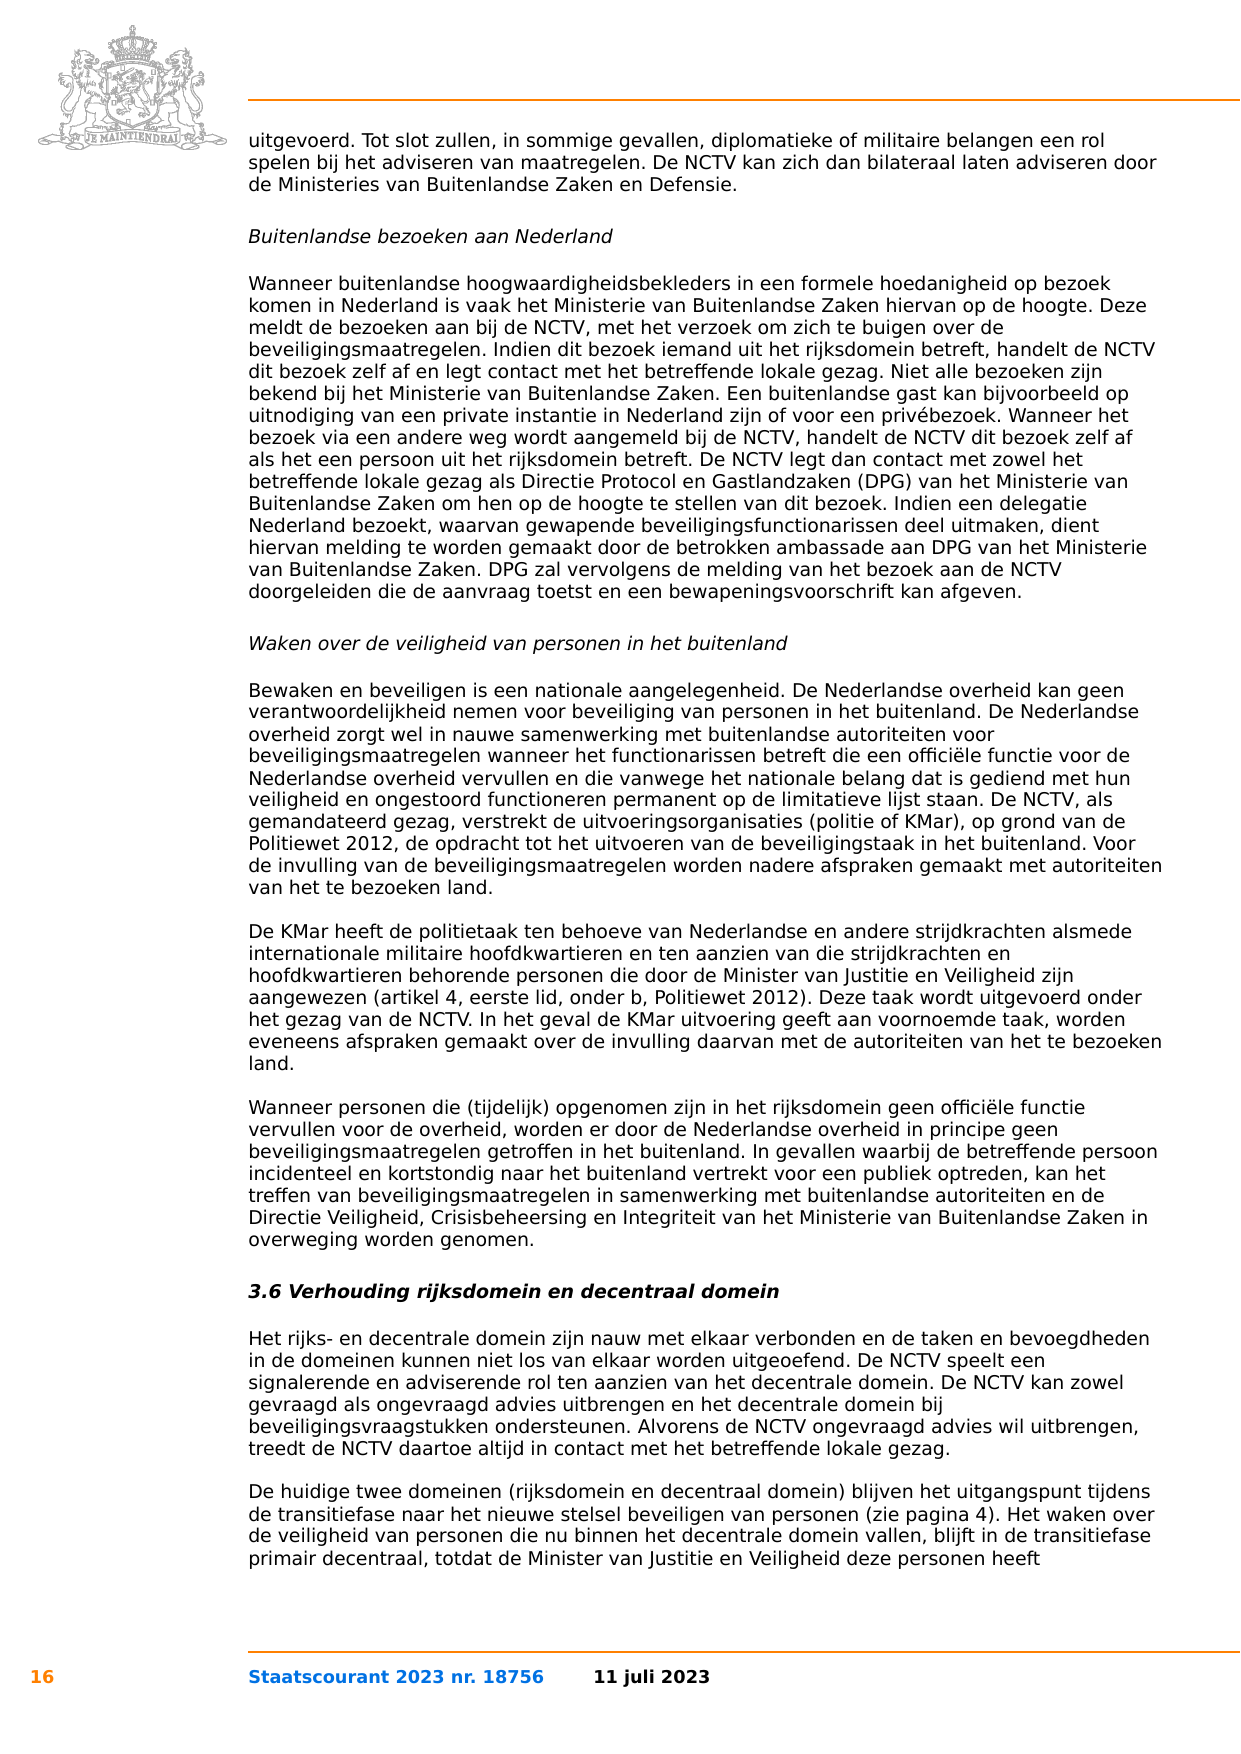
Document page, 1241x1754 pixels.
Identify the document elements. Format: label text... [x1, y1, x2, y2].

subtitle Buitenlandse bezoeken aan Nederland [248, 226, 1163, 248]
text De KMar heeft de politietaak ten behoeve van Nederlandse en andere strijdkrachten alsmede internationale militaire hoofdkwartieren en ten aanzien van die strijdkrachten en hoofdkwartieren behorende personen die door de Minister van Justitie en Veiligheid zijn aangewezen (artikel 4, eerste lid, onder b, Politiewet 2012). Deze taak wordt uitgevoerd onder het gezag van de NCTV. In het geval de KMar uitvoering geeft aan voornoemde taak, worden eveneens afspraken gemaakt over de invulling daarvan met de autoriteiten van het te bezoeken land. [248, 921, 1163, 1075]
subtitle Waken over de veiligheid van personen in het buitenland [248, 632, 1163, 654]
text uitgevoerd. Tot slot zullen, in sommige gevallen, diplomatieke of militaire belangen een rol spelen bij het adviseren van maatregelen. De NCTV kan zich dan bilateraal laten adviseren door de Ministeries van Buitenlandse Zaken en Defensie. [248, 130, 1163, 196]
text Wanneer personen die (tijdelijk) opgenomen zijn in het rijksdomein geen officiële functie vervullen voor de overheid, worden er door de Nederlandse overheid in principe geen beveiligingsmaatregelen getroffen in het buitenland. In gevallen waarbij de betreffende persoon incidenteel en kortstondig naar het buitenland vertrekt voor een publiek optreden, kan het treffen van beveiligingsmaatregelen in samenwerking met buitenlandse autoriteiten en de Directie Veiligheid, Crisisbeheersing en Integriteit van het Ministerie van Buitenlandse Zaken in overweging worden genomen. [248, 1097, 1163, 1251]
subtitle 3.6 Verhouding rijksdomein en decentraal domein [248, 1281, 1163, 1303]
text Bewaken en beveiligen is een nationale aangelegenheid. De Nederlandse overheid kan geen verantwoordelijkheid nemen voor beveiliging van personen in het buitenland. De Nederlandse overheid zorgt wel in nauwe samenwerking met buitenlandse autoriteiten voor beveiligingsmaatregelen wanneer het functionarissen betreft die een officiële functie voor de Nederlandse overheid vervullen en die vanwege het nationale belang dat is gediend met hun veiligheid en ongestoord functioneren permanent op de limitatieve lijst staan. De NCTV, als gemandateerd gezag, verstrekt de uitvoeringsorganisaties (politie of KMar), op grond van de Politiewet 2012, de opdracht tot het uitvoeren van de beveiligingstaak in het buitenland. Voor de invulling van de beveiligingsmaatregelen worden nadere afspraken gemaakt met autoriteiten van het te bezoeken land. [248, 679, 1163, 899]
picture [38, 25, 227, 150]
text Het rijks- en decentrale domein zijn nauw met elkaar verbonden en de taken en bevoegdheden in de domeinen kunnen niet los van elkaar worden uitgeoefend. De NCTV speelt een signalerende en adviserende rol ten aanzien van het decentrale domein. De NCTV kan zowel gevraagd als ongevraagd advies uitbrengen en het decentrale domein bij beveiligingsvraagstukken ondersteunen. Alvorens de NCTV ongevraagd advies wil uitbrengen, treedt de NCTV daartoe altijd in contact met het betreffende lokale gezag. [248, 1328, 1163, 1459]
text Wanneer buitenlandse hoogwaardigheidsbekleders in een formele hoedanigheid op bezoek komen in Nederland is vaak het Ministerie van Buitenlandse Zaken hiervan op de hoogte. Deze meldt de bezoeken aan bij de NCTV, met het verzoek om zich te buigen over de beveiligingsmaatregelen. Indien dit bezoek iemand uit het rijksdomein betreft, handelt de NCTV dit bezoek zelf af en legt contact met het betreffende lokale gezag. Niet alle bezoeken zijn bekend bij het Ministerie van Buitenlandse Zaken. Een buitenlandse gast kan bijvoorbeeld op uitnodiging van een private instantie in Nederland zijn of voor een privébezoek. Wanneer het bezoek via een andere weg wordt aangemeld bij de NCTV, handelt de NCTV dit bezoek zelf af als het een persoon uit het rijksdomein betreft. De NCTV legt dan contact met zowel het betreffende lokale gezag als Directie Protocol en Gastlandzaken (DPG) van het Ministerie van Buitenlandse Zaken om hen op de hoogte te stellen van dit bezoek. Indien een delegatie Nederland bezoekt, waarvan gewapende beveiligingsfunctionarissen deel uitmaken, dient hiervan melding te worden gemaakt door de betrokken ambassade aan DPG van het Ministerie van Buitenlandse Zaken. DPG zal vervolgens de melding van het bezoek aan de NCTV doorgeleiden die de aanvraag toetst en een bewapeningsvoorschrift kan afgeven. [248, 273, 1163, 602]
text De huidige twee domeinen (rijksdomein en decentraal domein) blijven het uitgangspunt tijdens de transitiefase naar het nieuwe stelsel beveiligen van personen (zie pagina 4). Het waken over de veiligheid van personen die nu binnen het decentrale domein vallen, blijft in de transitiefase primair decentraal, totdat de Minister van Justitie en Veiligheid deze personen heeft [248, 1481, 1163, 1569]
